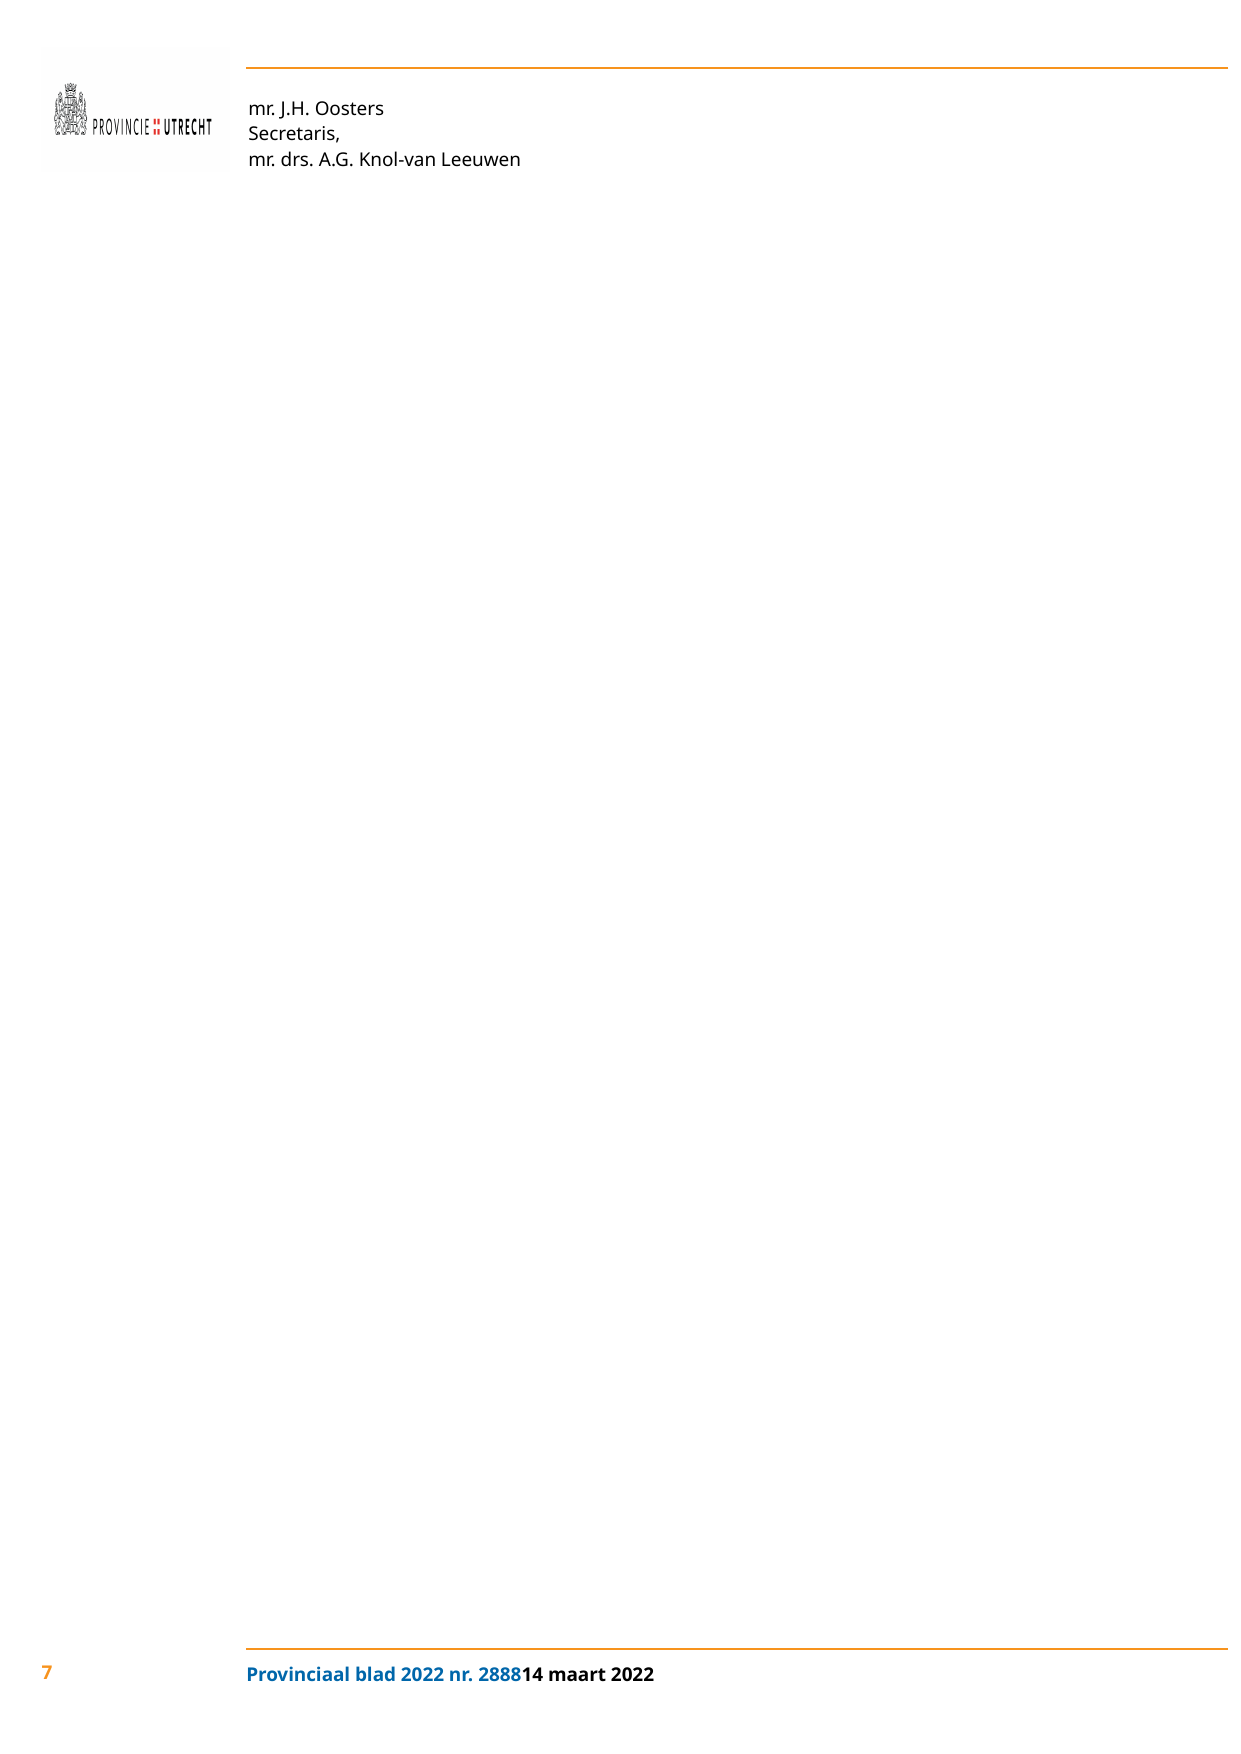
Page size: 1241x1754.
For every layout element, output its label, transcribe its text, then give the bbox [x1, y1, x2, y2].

text Secretaris, [248, 121, 1152, 146]
text mr. drs. A.G. Knol-van Leeuwen [248, 146, 1152, 172]
picture [41, 47, 231, 172]
text mr. J.H. Oosters [248, 95, 1152, 121]
